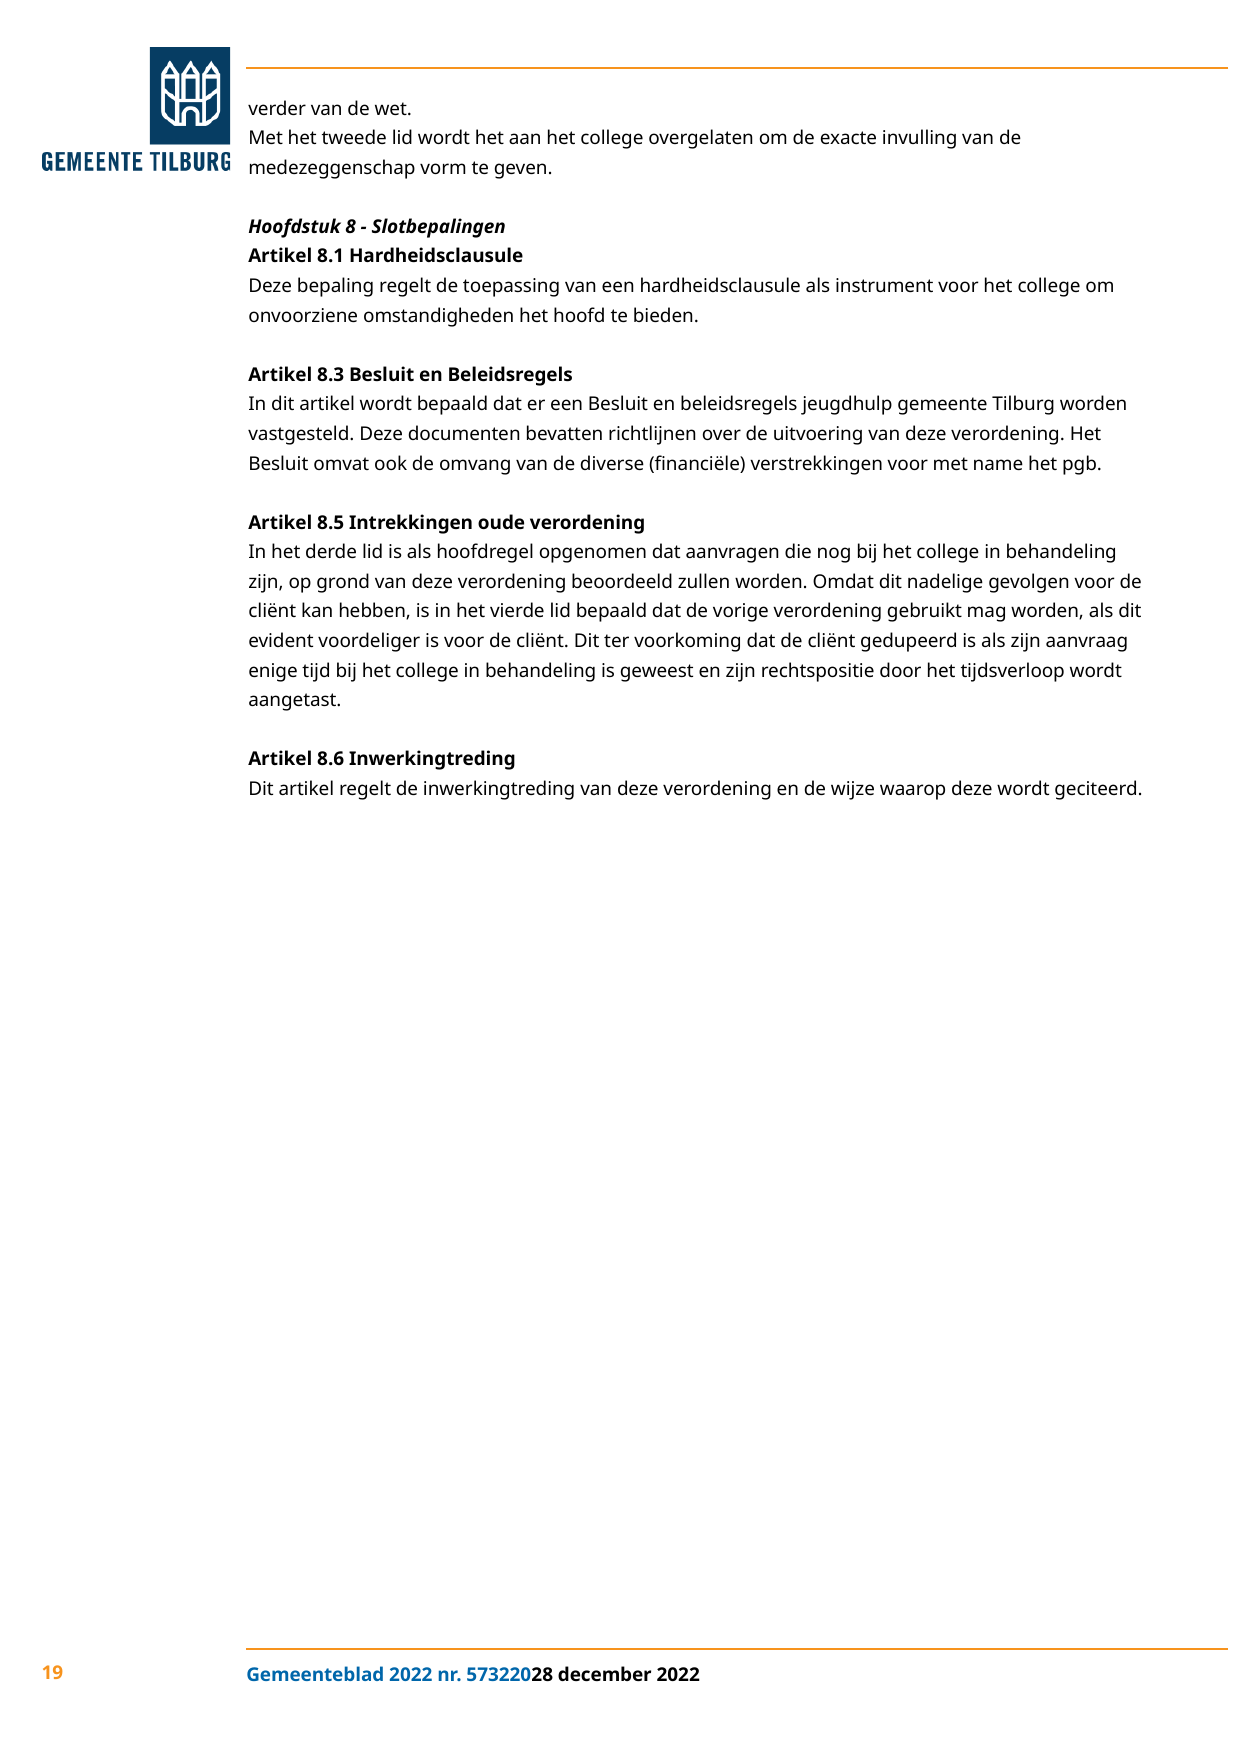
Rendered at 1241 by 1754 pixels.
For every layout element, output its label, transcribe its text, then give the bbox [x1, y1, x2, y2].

text Artikel 8.6 Inwerkingtreding [248, 746, 1152, 771]
text In het derde lid is als hoofdregel opgenomen dat aanvragen die nog bij het college in behandeling zijn, op grond van deze verordening beoordeeld zullen worden. Omdat dit nadelige gevolgen voor de cliënt kan hebben, is in het vierde lid bepaald dat de vorige verordening gebruikt mag worden, als dit evident voordeliger is voor de cliënt. Dit ter voorkoming dat de cliënt gedupeerd is als zijn aanvraag enige tijd bij het college in behandeling is geweest en zijn rechtspositie door het tijdsverloop wordt aangetast. [248, 538, 1152, 712]
text Artikel 8.5 Intrekkingen oude verordening [248, 509, 1152, 535]
text Deze bepaling regelt de toepassing van een hardheidsclausule als instrument voor het college om onvoorziene omstandigheden het hoofd te bieden. [248, 272, 1152, 328]
text verder van de wet. [248, 95, 1152, 121]
text Artikel 8.1 Hardheidsclausule [248, 243, 1152, 268]
text Hoofdstuk 8 - Slotbepalingen [248, 213, 1152, 239]
picture [41, 47, 231, 172]
text Met het tweede lid wordt het aan het college overgelaten om de exacte invulling van de medezeggenschap vorm te geven. [248, 124, 1152, 180]
text Dit artikel regelt de inwerkingtreding van deze verordening en de wijze waarop deze wordt geciteerd. [248, 775, 1152, 801]
text In dit artikel wordt bepaald dat er een Besluit en beleidsregels jeugdhulp gemeente Tilburg worden vastgesteld. Deze documenten bevatten richtlijnen over de uitvoering van deze verordening. Het Besluit omvat ook de omvang van de diverse (financiële) verstrekkingen voor met name het pgb. [248, 391, 1152, 476]
text Artikel 8.3 Besluit en Beleidsregels [248, 361, 1152, 387]
